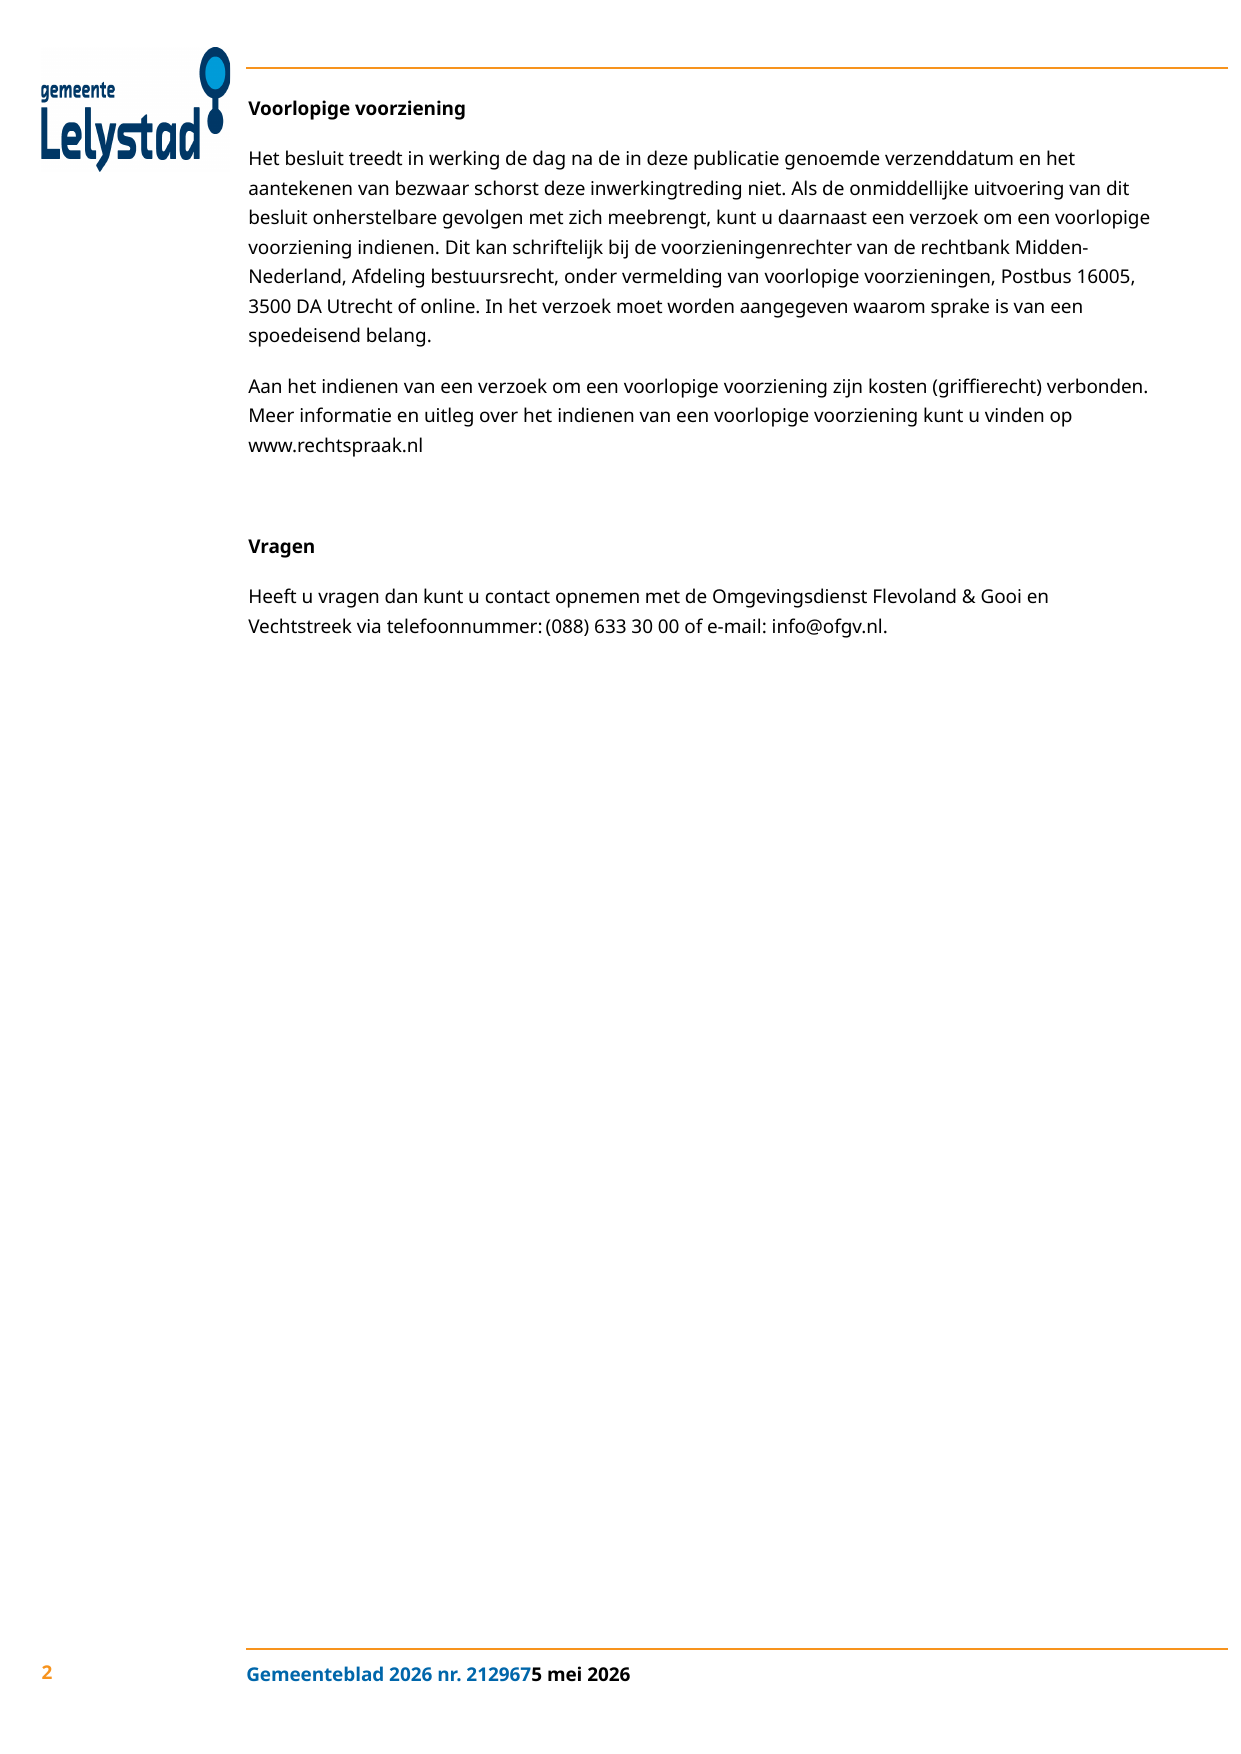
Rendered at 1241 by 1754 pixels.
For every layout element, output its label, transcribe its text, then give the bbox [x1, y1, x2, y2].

text Vragen [248, 533, 1152, 559]
text Voorlopige voorziening [248, 95, 1152, 121]
text Het besluit treedt in werking de dag na de in deze publicatie genoemde verzenddatum en het aantekenen van bezwaar schorst deze inwerkingtreding niet. Als de onmiddellijke uitvoering van dit besluit onherstelbare gevolgen met zich meebrengt, kunt u daarnaast een verzoek om een voorlopige voorziening indienen. Dit kan schriftelijk bij de voorzieningenrechter van de rechtbank Midden-Nederland, Afdeling bestuursrecht, onder vermelding van voorlopige voorzieningen, Postbus 16005, 3500 DA Utrecht of online. In het verzoek moet worden aangegeven waarom sprake is van een spoedeisend belang. [248, 145, 1152, 348]
text Aan het indienen van een verzoek om een voorlopige voorziening zijn kosten (griffierecht) verbonden. Meer informatie en uitleg over het indienen van een voorlopige voorziening kunt u vinden op www.rechtspraak.nl [248, 373, 1152, 458]
text Heeft u vragen dan kunt u contact opnemen met de Omgevingsdienst Flevoland & Gooi en Vechtstreek via telefoonnummer: (088) 633 30 00 of e-mail: info@ofgv.nl. [248, 583, 1152, 639]
picture [41, 47, 231, 172]
